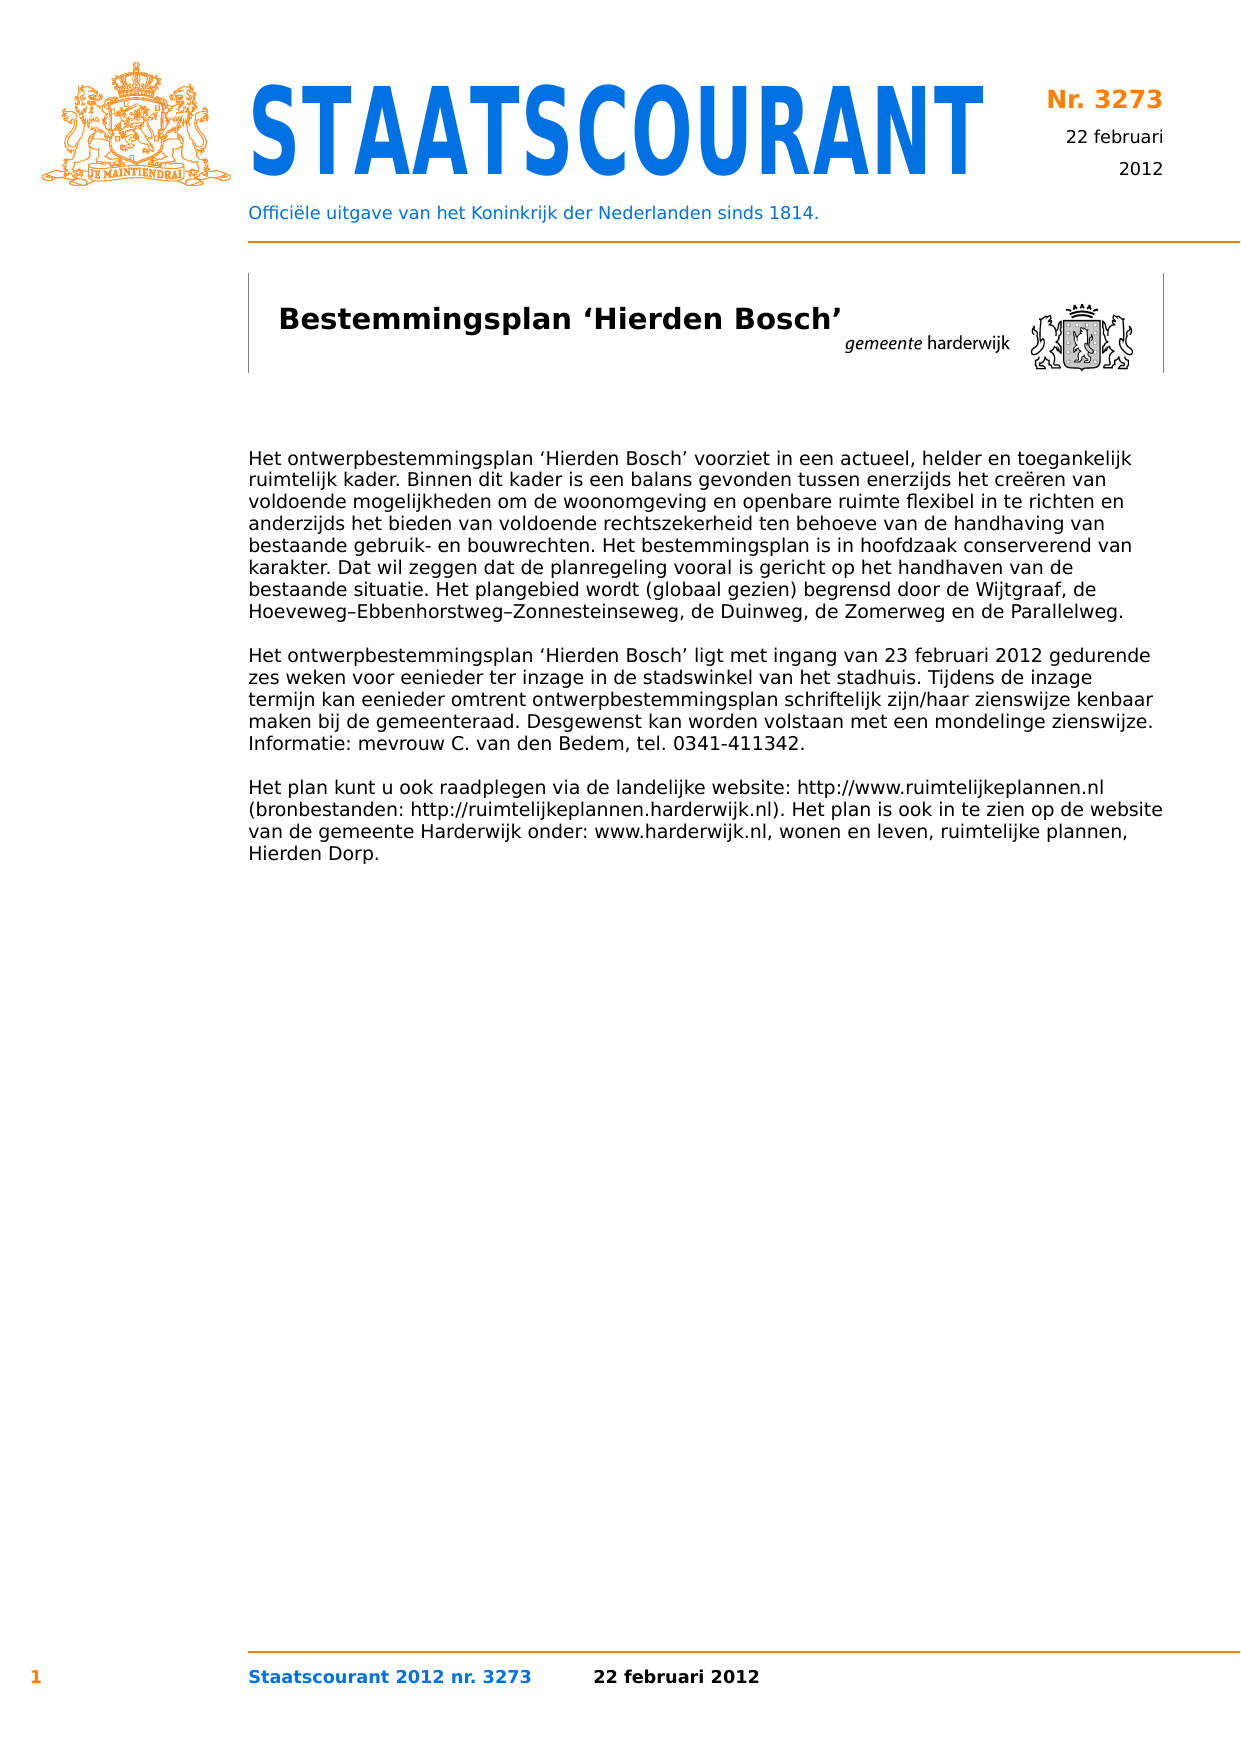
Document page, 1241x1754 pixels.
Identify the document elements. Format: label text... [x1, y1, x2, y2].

table_cell Officiële uitgave van het Koninkrijk der Nederlanden sinds 1814. [248, 203, 1240, 241]
table_cell 22 februari [998, 121, 1240, 153]
picture [41, 62, 231, 186]
table_header STAATSCOURANT [248, 62, 998, 203]
picture [844, 302, 1134, 374]
text Het ontwerpbestemmingsplan ‘Hierden Bosch’ voorziet in een actueel, helder en toegankelijk ruimtelijk kader. Binnen dit kader is een balans gevonden tussen enerzijds het creëren van voldoende mogelijkheden om de woonomgeving en openbare ruimte flexibel in te richten en anderzijds het bieden van voldoende rechtszekerheid ten behoeve van de handhaving van bestaande gebruik- en bouwrechten. Het bestemmingsplan is in hoofdzaak conserverend van karakter. Dat wil zeggen dat de planregeling vooral is gericht op het handhaven van de bestaande situatie. Het plangebied wordt (globaal gezien) begrensd door de Wijtgraaf, de Hoeveweg–Ebbenhorstweg–Zonnesteinseweg, de Duinweg, de Zomerweg en de Parallelweg. [248, 447, 1163, 623]
table_header Nr. 3273 [998, 62, 1240, 121]
table_cell 2012 [998, 153, 1240, 203]
text Het plan kunt u ook raadplegen via de landelijke website: http://www.ruimtelijkeplannen.nl (bronbestanden: http://ruimtelijkeplannen.harderwijk.nl). Het plan is ook in te zien op de website van de gemeente Harderwijk onder: www.harderwijk.nl, wonen en leven, ruimtelijke plannen, Hierden Dorp. [248, 777, 1163, 865]
subtitle Bestemmingsplan ‘Hierden Bosch’ [249, 273, 1163, 373]
table_header [25, 62, 248, 241]
text Het ontwerpbestemmingsplan ‘Hierden Bosch’ ligt met ingang van 23 februari 2012 gedurende zes weken voor eenieder ter inzage in de stadswinkel van het stadhuis. Tijdens de inzage termijn kan eenieder omtrent ontwerpbestemmingsplan schriftelijk zijn/haar zienswijze kenbaar maken bij de gemeenteraad. Desgewenst kan worden volstaan met een mondelinge zienswijze. Informatie: mevrouw C. van den Bedem, tel. 0341-411342. [248, 645, 1163, 755]
